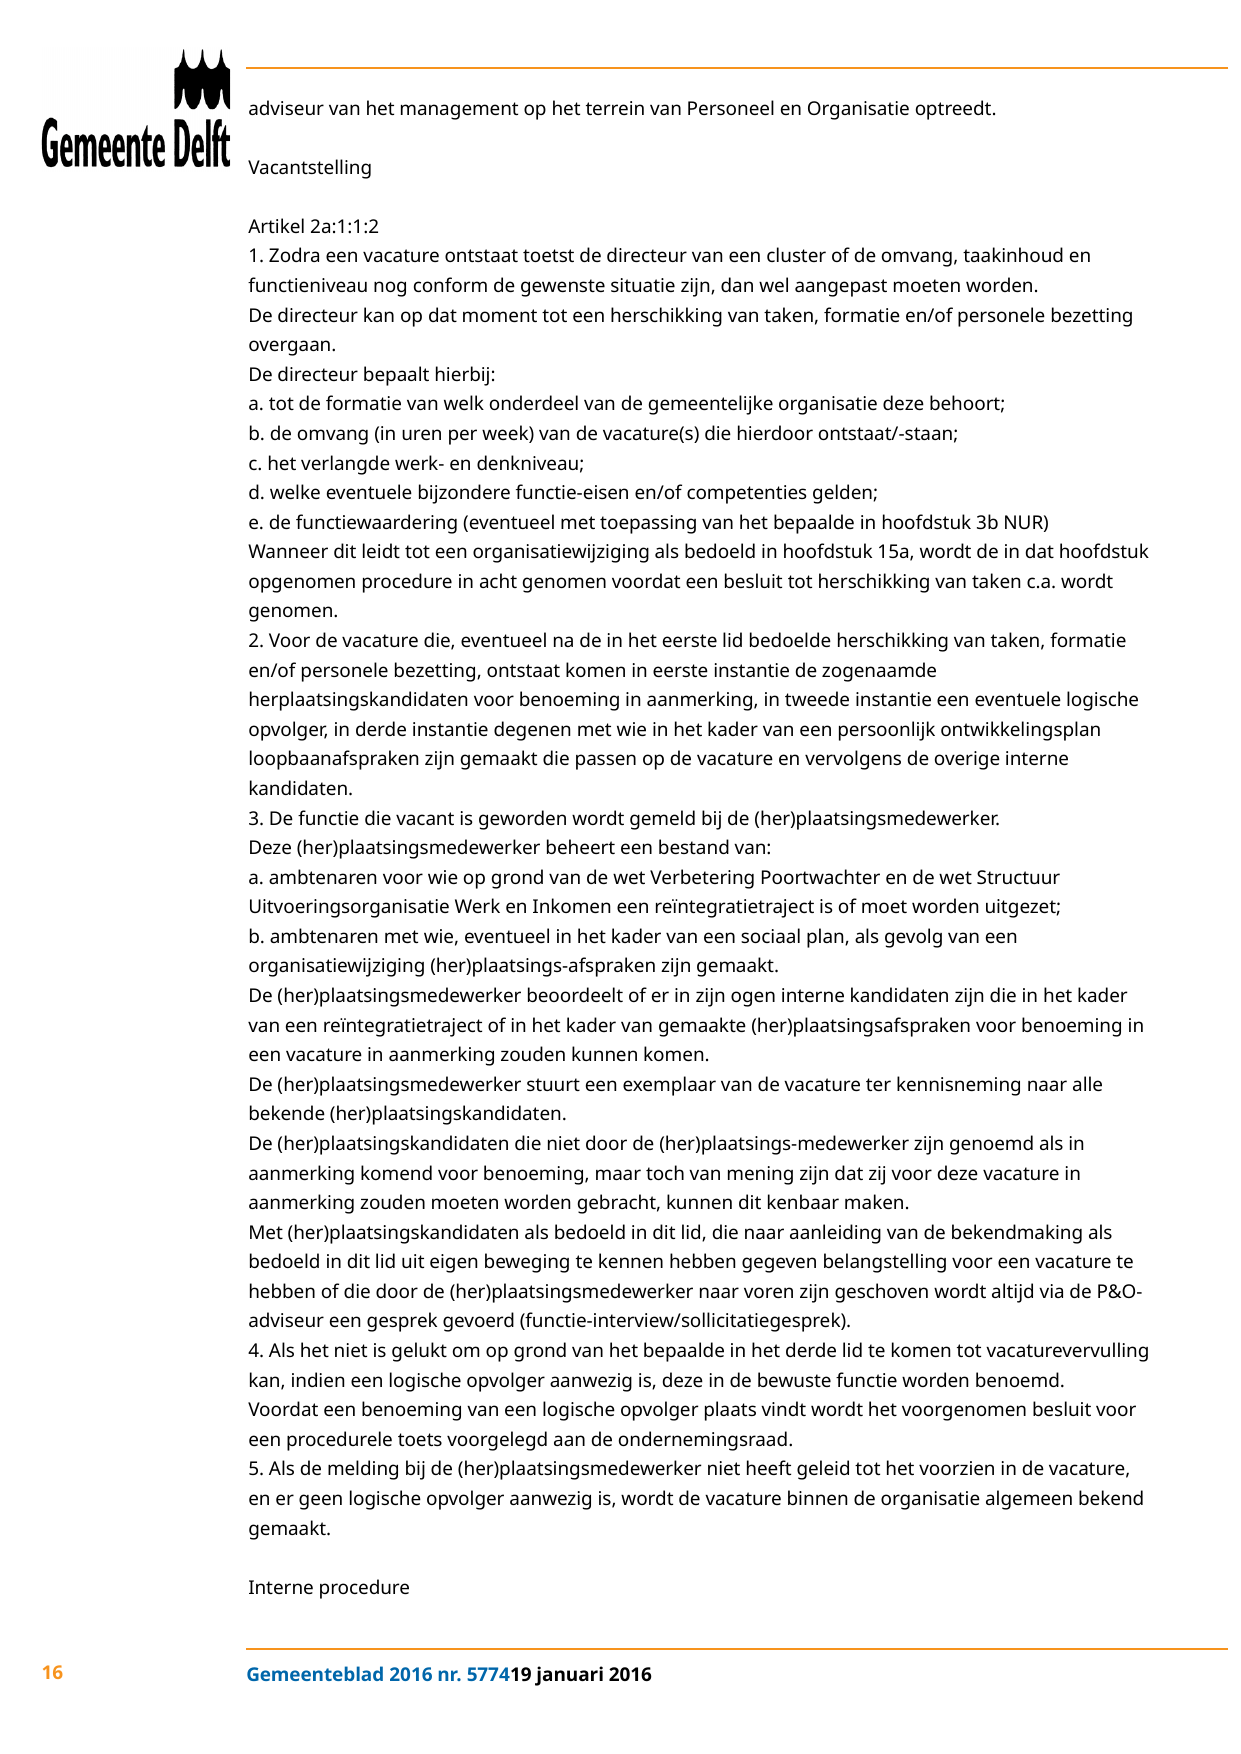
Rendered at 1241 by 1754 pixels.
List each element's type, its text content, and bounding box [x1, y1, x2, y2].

text b. ambtenaren met wie, eventueel in het kader van een sociaal plan, als gevolg van een organisatiewijziging (her)plaatsings-afspraken zijn gemaakt. [248, 923, 1152, 978]
text Deze (her)plaatsingsmedewerker beheert een bestand van: [248, 834, 1152, 860]
text 1. Zodra een vacature ontstaat toetst de directeur van een cluster of de omvang, taakinhoud en functieniveau nog conform de gewenste situatie zijn, dan wel aangepast moeten worden. [248, 243, 1152, 298]
text Interne procedure [248, 1574, 1152, 1600]
text De (her)plaatsingskandidaten die niet door de (her)plaatsings-medewerker zijn genoemd als in aanmerking komend voor benoeming, maar toch van mening zijn dat zij voor deze vacature in aanmerking zouden moeten worden gebracht, kunnen dit kenbaar maken. [248, 1130, 1152, 1215]
text adviseur van het management op het terrein van Personeel en Organisatie optreedt. [248, 95, 1152, 121]
text Artikel 2a:1:1:2 [248, 213, 1152, 239]
text a. ambtenaren voor wie op grond van de wet Verbetering Poortwachter en de wet Structuur Uitvoeringsorganisatie Werk en Inkomen een reïntegratietraject is of moet worden uitgezet; [248, 864, 1152, 919]
text e. de functiewaardering (eventueel met toepassing van het bepaalde in hoofdstuk 3b NUR) [248, 509, 1152, 535]
text 2. Voor de vacature die, eventueel na de in het eerste lid bedoelde herschikking van taken, formatie en/of personele bezetting, ontstaat komen in eerste instantie de zogenaamde herplaatsingskandidaten voor benoeming in aanmerking, in tweede instantie een eventuele logische opvolger, in derde instantie degenen met wie in het kader van een persoonlijk ontwikkelingsplan loopbaanafspraken zijn gemaakt die passen op de vacature en vervolgens de overige interne kandidaten. [248, 627, 1152, 801]
text De (her)plaatsingsmedewerker stuurt een exemplaar van de vacature ter kennisneming naar alle bekende (her)plaatsingskandidaten. [248, 1071, 1152, 1126]
text 5. Als de melding bij de (her)plaatsingsmedewerker niet heeft geleid tot het voorzien in de vacature, en er geen logische opvolger aanwezig is, wordt de vacature binnen de organisatie algemeen bekend gemaakt. [248, 1456, 1152, 1541]
text Wanneer dit leidt tot een organisatiewijziging als bedoeld in hoofdstuk 15a, wordt de in dat hoofdstuk opgenomen procedure in acht genomen voordat een besluit tot herschikking van taken c.a. wordt genomen. [248, 538, 1152, 623]
text 4. Als het niet is gelukt om op grond van het bepaalde in het derde lid te komen tot vacaturevervulling kan, indien een logische opvolger aanwezig is, deze in de bewuste functie worden benoemd. [248, 1337, 1152, 1393]
text c. het verlangde werk- en denkniveau; [248, 450, 1152, 476]
text Vacantstelling [248, 154, 1152, 180]
text 3. De functie die vacant is geworden wordt gemeld bij de (her)plaatsingsmedewerker. [248, 805, 1152, 831]
text De (her)plaatsingsmedewerker beoordeelt of er in zijn ogen interne kandidaten zijn die in het kader van een reïntegratietraject of in het kader van gemaakte (her)plaatsingsafspraken voor benoeming in een vacature in aanmerking zouden kunnen komen. [248, 982, 1152, 1067]
text De directeur bepaalt hierbij: [248, 361, 1152, 387]
picture [41, 47, 231, 172]
text a. tot de formatie van welk onderdeel van de gemeentelijke organisatie deze behoort; [248, 391, 1152, 416]
text b. de omvang (in uren per week) van de vacature(s) die hierdoor ontstaat/-staan; [248, 420, 1152, 446]
text De directeur kan op dat moment tot een herschikking van taken, formatie en/of personele bezetting overgaan. [248, 302, 1152, 357]
text d. welke eventuele bijzondere functie-eisen en/of competenties gelden; [248, 479, 1152, 505]
text Voordat een benoeming van een logische opvolger plaats vindt wordt het voorgenomen besluit voor een procedurele toets voorgelegd aan de ondernemingsraad. [248, 1396, 1152, 1452]
text Met (her)plaatsingskandidaten als bedoeld in dit lid, die naar aanleiding van de bekendmaking als bedoeld in dit lid uit eigen beweging te kennen hebben gegeven belangstelling voor een vacature te hebben of die door de (her)plaatsingsmedewerker naar voren zijn geschoven wordt altijd via de P&O-adviseur een gesprek gevoerd (functie-interview/sollicitatiegesprek). [248, 1219, 1152, 1333]
